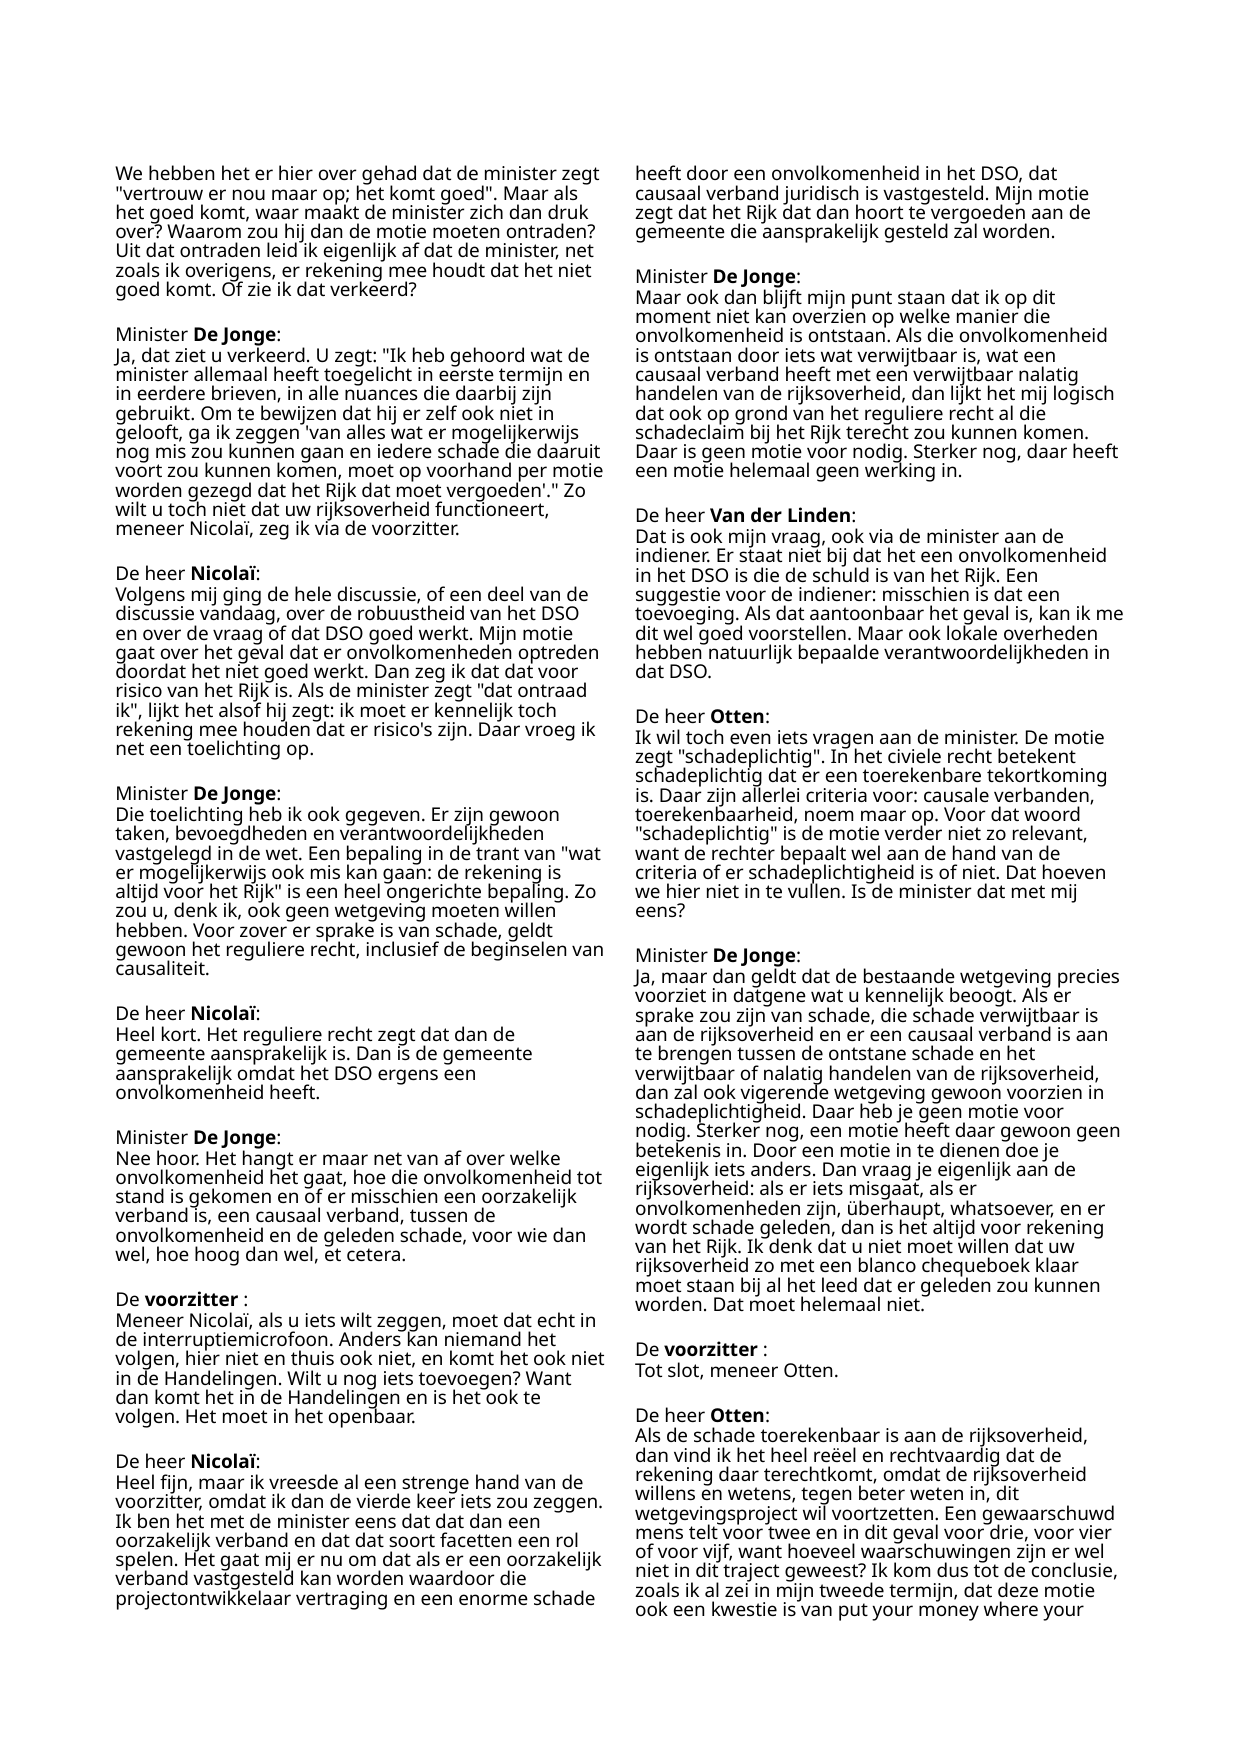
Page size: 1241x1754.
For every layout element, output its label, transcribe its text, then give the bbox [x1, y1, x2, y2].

text Minister De Jonge: [635, 263, 1125, 289]
text Dat is ook mijn vraag, ook via de minister aan de indiener. Er staat niet bij dat het een onvolkomenheid in het DSO is die de schuld is van het Rijk. Een suggestie voor de indiener: misschien is dat een toevoeging. Als dat aantoonbaar het geval is, kan ik me dit wel goed voorstellen. Maar ook lokale overheden hebben natuurlijk bepaalde verantwoordelijkheden in dat DSO. [635, 528, 1125, 682]
text De voorzitter : [115, 1286, 605, 1312]
text De voorzitter : [635, 1336, 1125, 1362]
text Die toelichting heb ik ook gegeven. Er zijn gewoon taken, bevoegdheden en verantwoordelijkheden vastgelegd in de wet. Een bepaling in de trant van "wat er mogelijkerwijs ook mis kan gaan: de rekening is altijd voor het Rijk" is een heel ongerichte bepaling. Zo zou u, denk ik, ook geen wetgeving moeten willen hebben. Voor zover er sprake is van schade, geldt gewoon het reguliere recht, inclusief de beginselen van causaliteit. [115, 806, 605, 979]
text We hebben het er hier over gehad dat de minister zegt "vertrouw er nou maar op; het komt goed". Maar als het goed komt, waar maakt de minister zich dan druk over? Waarom zou hij dan de motie moeten ontraden? Uit dat ontraden leid ik eigenlijk af dat de minister, net zoals ik overigens, er rekening mee houdt dat het niet goed komt. Of zie ik dat verkeerd? [115, 165, 605, 300]
text Nee hoor. Het hangt er maar net van af over welke onvolkomenheid het gaat, hoe die onvolkomenheid tot stand is gekomen en of er misschien een oorzakelijk verband is, een causaal verband, tussen de onvolkomenheid en de geleden schade, voor wie dan wel, hoe hoog dan wel, et cetera. [115, 1150, 605, 1265]
text De heer Nicolaï: [115, 560, 605, 586]
text Heel kort. Het reguliere recht zegt dat dan de gemeente aansprakelijk is. Dan is de gemeente aansprakelijk omdat het DSO ergens een onvolkomenheid heeft. [115, 1026, 605, 1103]
text Als de schade toerekenbaar is aan de rijksoverheid, dan vind ik het heel reëel en rechtvaardig dat de rekening daar terechtkomt, omdat de rijksoverheid willens en wetens, tegen beter weten in, dit wetgevingsproject wil voortzetten. Een gewaarschuwd mens telt voor twee en in dit geval voor drie, voor vier of voor vijf, want hoeveel waarschuwingen zijn er wel niet in dit traject geweest? Ik kom dus tot de conclusie, zoals ik al zei in mijn tweede termijn, dat deze motie ook een kwestie is van put your money where your [635, 1427, 1125, 1620]
text heeft door een onvolkomenheid in het DSO, dat causaal verband juridisch is vastgesteld. Mijn motie zegt dat het Rijk dat dan hoort te vergoeden aan de gemeente die aansprakelijk gesteld zal worden. [635, 165, 1125, 242]
text Minister De Jonge: [635, 942, 1125, 968]
text De heer Nicolaï: [115, 1448, 605, 1474]
text De heer Van der Linden: [635, 502, 1125, 528]
text De heer Otten: [635, 703, 1125, 729]
text Ik wil toch even iets vragen aan de minister. De motie zegt "schadeplichtig". In het civiele recht betekent schadeplichtig dat er een toerekenbare tekortkoming is. Daar zijn allerlei criteria voor: causale verbanden, toerekenbaarheid, noem maar op. Voor dat woord "schadeplichtig" is de motie verder niet zo relevant, want de rechter bepaalt wel aan de hand van de criteria of er schadeplichtigheid is of niet. Dat hoeven we hier niet in te vullen. Is de minister dat met mij eens? [635, 729, 1125, 922]
text Tot slot, meneer Otten. [635, 1362, 1125, 1381]
text Maar ook dan blijft mijn punt staan dat ik op dit moment niet kan overzien op welke manier die onvolkomenheid is ontstaan. Als die onvolkomenheid is ontstaan door iets wat verwijtbaar is, wat een causaal verband heeft met een verwijtbaar nalatig handelen van de rijksoverheid, dan lijkt het mij logisch dat ook op grond van het reguliere recht al die schadeclaim bij het Rijk terecht zou kunnen komen. Daar is geen motie voor nodig. Sterker nog, daar heeft een motie helemaal geen werking in. [635, 289, 1125, 482]
text Minister De Jonge: [115, 780, 605, 806]
text De heer Nicolaï: [115, 1000, 605, 1026]
text Meneer Nicolaï, als u iets wilt zeggen, moet dat echt in de interruptiemicrofoon. Anders kan niemand het volgen, hier niet en thuis ook niet, en komt het ook niet in de Handelingen. Wilt u nog iets toevoegen? Want dan komt het in de Handelingen en is het ook te volgen. Het moet in het openbaar. [115, 1312, 605, 1427]
text Heel fijn, maar ik vreesde al een strenge hand van de voorzitter, omdat ik dan de vierde keer iets zou zeggen. Ik ben het met de minister eens dat dat dan een oorzakelijk verband en dat dat soort facetten een rol spelen. Het gaat mij er nu om dat als er een oorzakelijk verband vastgesteld kan worden waardoor die projectontwikkelaar vertraging en een enorme schade [115, 1474, 605, 1609]
text Ja, maar dan geldt dat de bestaande wetgeving precies voorziet in datgene wat u kennelijk beoogt. Als er sprake zou zijn van schade, die schade verwijtbaar is aan de rijksoverheid en er een causaal verband is aan te brengen tussen de ontstane schade en het verwijtbaar of nalatig handelen van de rijksoverheid, dan zal ook vigerende wetgeving gewoon voorzien in schadeplichtigheid. Daar heb je geen motie voor nodig. Sterker nog, een motie heeft daar gewoon geen betekenis in. Door een motie in te dienen doe je eigenlijk iets anders. Dan vraag je eigenlijk aan de rijksoverheid: als er iets misgaat, als er onvolkomenheden zijn, überhaupt, whatsoever, en er wordt schade geleden, dan is het altijd voor rekening van het Rijk. Ik denk dat u niet moet willen dat uw rijksoverheid zo met een blanco chequeboek klaar moet staan bij al het leed dat er geleden zou kunnen worden. Dat moet helemaal niet. [635, 968, 1125, 1315]
text Ja, dat ziet u verkeerd. U zegt: "Ik heb gehoord wat de minister allemaal heeft toegelicht in eerste termijn en in eerdere brieven, in alle nuances die daarbij zijn gebruikt. Om te bewijzen dat hij er zelf ook niet in gelooft, ga ik zeggen 'van alles wat er mogelijkerwijs nog mis zou kunnen gaan en iedere schade die daaruit voort zou kunnen komen, moet op voorhand per motie worden gezegd dat het Rijk dat moet vergoeden'." Zo wilt u toch niet dat uw rijksoverheid functioneert, meneer Nicolaï, zeg ik via de voorzitter. [115, 347, 605, 539]
text Minister De Jonge: [115, 321, 605, 347]
text Minister De Jonge: [115, 1124, 605, 1150]
text De heer Otten: [635, 1402, 1125, 1427]
text Volgens mij ging de hele discussie, of een deel van de discussie vandaag, over de robuustheid van het DSO en over de vraag of dat DSO goed werkt. Mijn motie gaat over het geval dat er onvolkomenheden optreden doordat het niet goed werkt. Dan zeg ik dat dat voor risico van het Rijk is. Als de minister zegt "dat ontraad ik", lijkt het alsof hij zegt: ik moet er kennelijk toch rekening mee houden dat er risico's zijn. Daar vroeg ik net een toelichting op. [115, 586, 605, 759]
